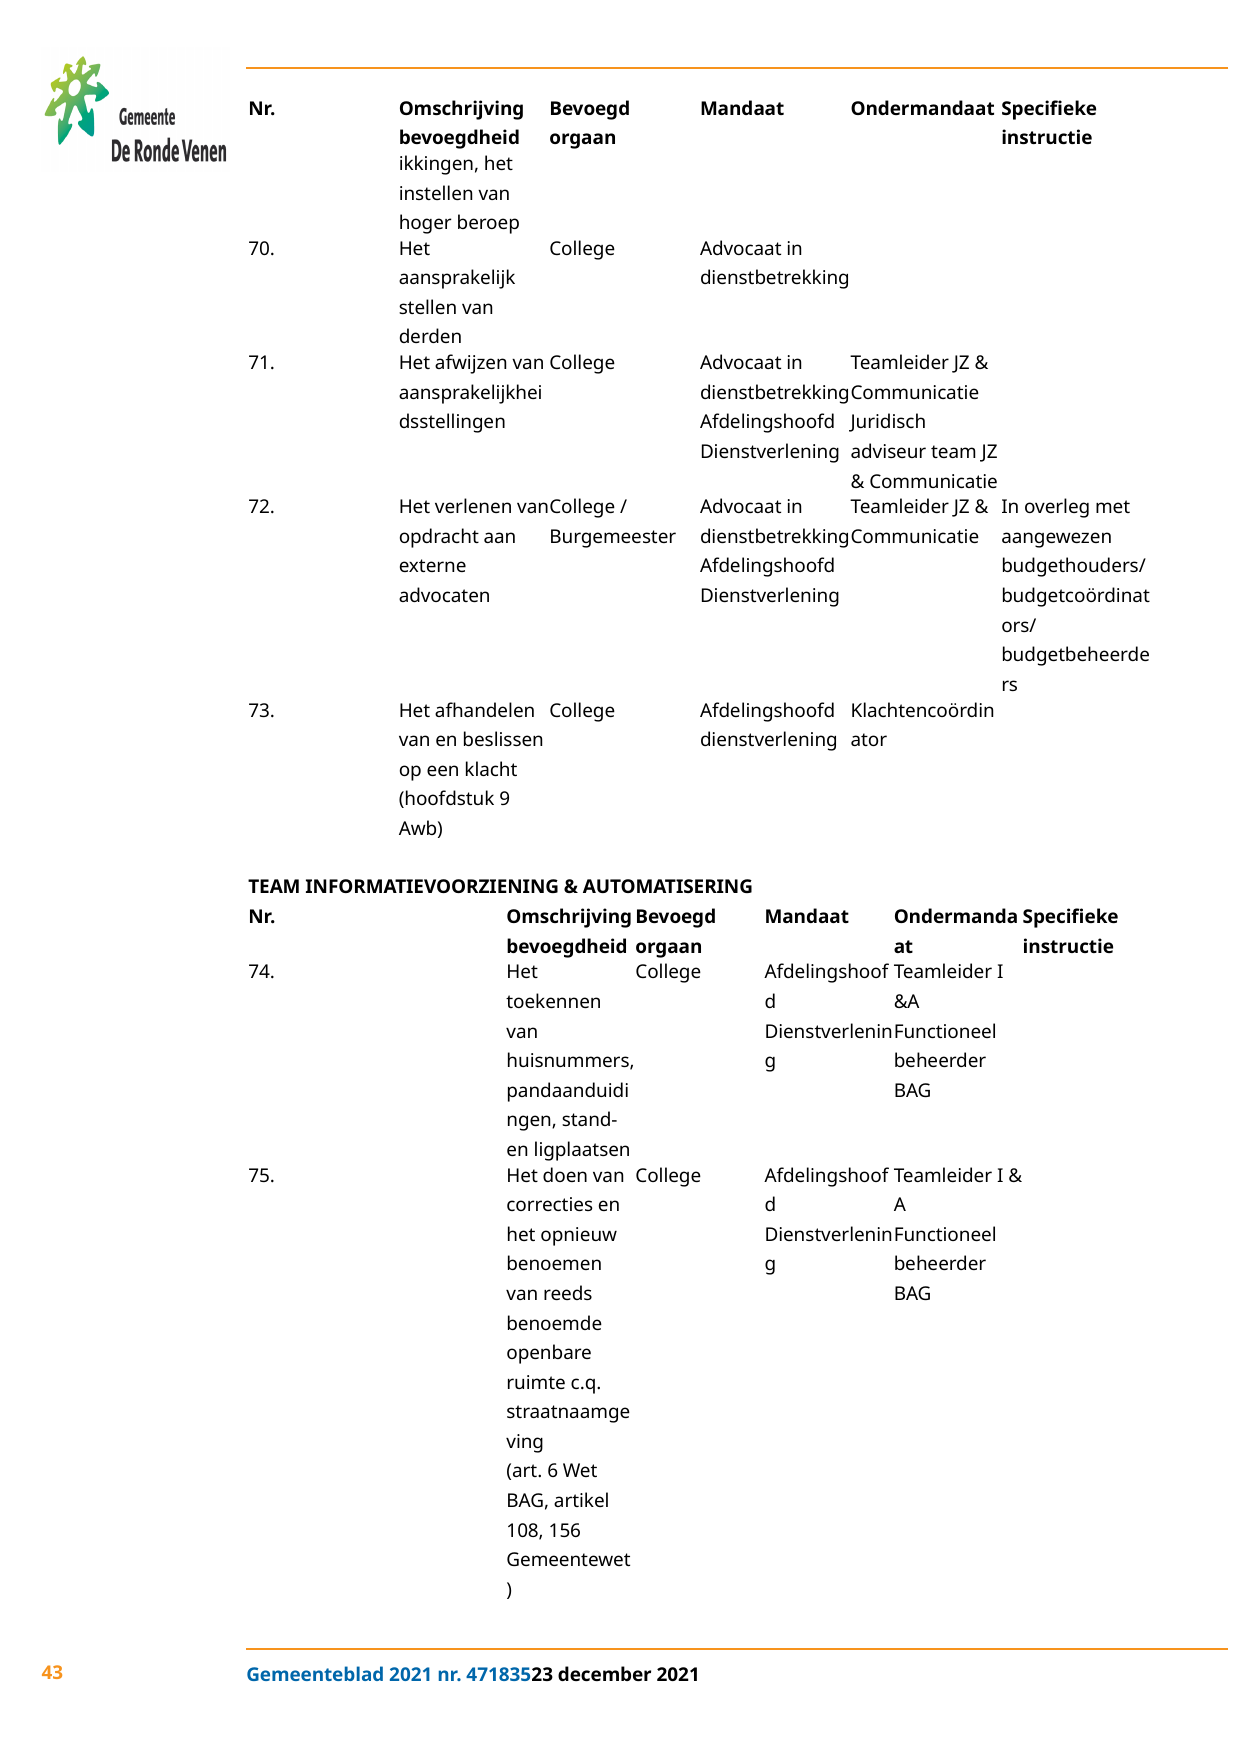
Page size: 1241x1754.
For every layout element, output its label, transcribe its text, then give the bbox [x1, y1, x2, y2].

table_header Nr. [248, 903, 506, 959]
table_cell Het doen van correcties en het opnieuw benoemen van reeds benoemde openbare ruimte c.q. straatnaamgeving (art. 6 Wet BAG, artikel 108, 156 Gemeentewet) [506, 1162, 635, 1602]
table_header Bevoegd orgaan [635, 903, 764, 959]
table_cell 70. [248, 235, 398, 349]
table_cell Het aansprakelijk stellen van derden [399, 235, 549, 349]
table_cell [1001, 350, 1152, 493]
table_cell Teamleider I &A Functioneel beheerder BAG [894, 959, 1022, 1162]
table_cell [248, 150, 398, 235]
table_header Specifieke instructie [1001, 95, 1152, 150]
table_cell 72. [248, 494, 398, 697]
table_cell [1001, 235, 1152, 349]
table_header Ondermandaat [850, 95, 1001, 150]
table_cell College / Burgemeester [549, 494, 700, 697]
table_cell College [635, 959, 764, 1162]
table_cell 71. [248, 350, 398, 493]
table_header Ondermandaat [894, 903, 1022, 959]
table_cell [549, 150, 700, 235]
table_cell Het afwijzen van aansprakelijkheidsstellingen [399, 350, 549, 493]
table_cell [700, 150, 850, 235]
table_cell Afdelingshoofd Dienstverlening [764, 1162, 893, 1602]
table_header Mandaat [764, 903, 893, 959]
table_cell College [549, 235, 700, 349]
table_cell 73. [248, 697, 398, 841]
table_header Bevoegd orgaan [549, 95, 700, 150]
picture [41, 47, 231, 172]
table_cell [1001, 150, 1152, 235]
table_header Nr. [248, 95, 398, 150]
table_cell Teamleider I & A Functioneel beheerder BAG [894, 1162, 1022, 1602]
table_cell [1001, 697, 1152, 841]
table_cell Advocaat in dienstbetrekking Afdelingshoofd Dienstverlening [700, 494, 850, 697]
table_cell [850, 235, 1001, 349]
table_cell Teamleider JZ & Communicatie Juridisch adviseur team JZ & Communicatie [850, 350, 1001, 493]
table_cell Teamleider JZ & Communicatie [850, 494, 1001, 697]
table_cell Afdelingshoofd dienstverlening [700, 697, 850, 841]
table_cell Klachtencoördinator [850, 697, 1001, 841]
table_cell College [549, 350, 700, 493]
table_cell College [549, 697, 700, 841]
table_cell Afdelingshoofd Dienstverlening [764, 959, 893, 1162]
table_cell Het verlenen van opdracht aan externe advocaten [399, 494, 549, 697]
table_cell In overleg met aangewezen budgethouders/ budgetcoördinators/ budgetbeheerders [1001, 494, 1152, 697]
text TEAM INFORMATIEVOORZIENING & AUTOMATISERING [248, 874, 1152, 899]
table_header Specifieke instructie [1023, 903, 1152, 959]
table_cell 75. [248, 1162, 506, 1602]
table_cell Advocaat in dienstbetrekking [700, 235, 850, 349]
table_cell Het afhandelen van en beslissen op een klacht (hoofdstuk 9 Awb) [399, 697, 549, 841]
table_cell College [635, 1162, 764, 1602]
table_header Omschrijving bevoegdheid [399, 95, 549, 150]
table_cell [850, 150, 1001, 235]
table_cell [1023, 959, 1152, 1162]
table_header Mandaat [700, 95, 850, 150]
table_cell Advocaat in dienstbetrekking Afdelingshoofd Dienstverlening [700, 350, 850, 493]
table_header Omschrijving bevoegdheid [506, 903, 635, 959]
table_cell [1023, 1162, 1152, 1602]
table_cell Het toekennen van huisnummers, pandaanduidingen, stand- en ligplaatsen [506, 959, 635, 1162]
table_cell 74. [248, 959, 506, 1162]
table_cell ikkingen, het instellen van hoger beroep [399, 150, 549, 235]
